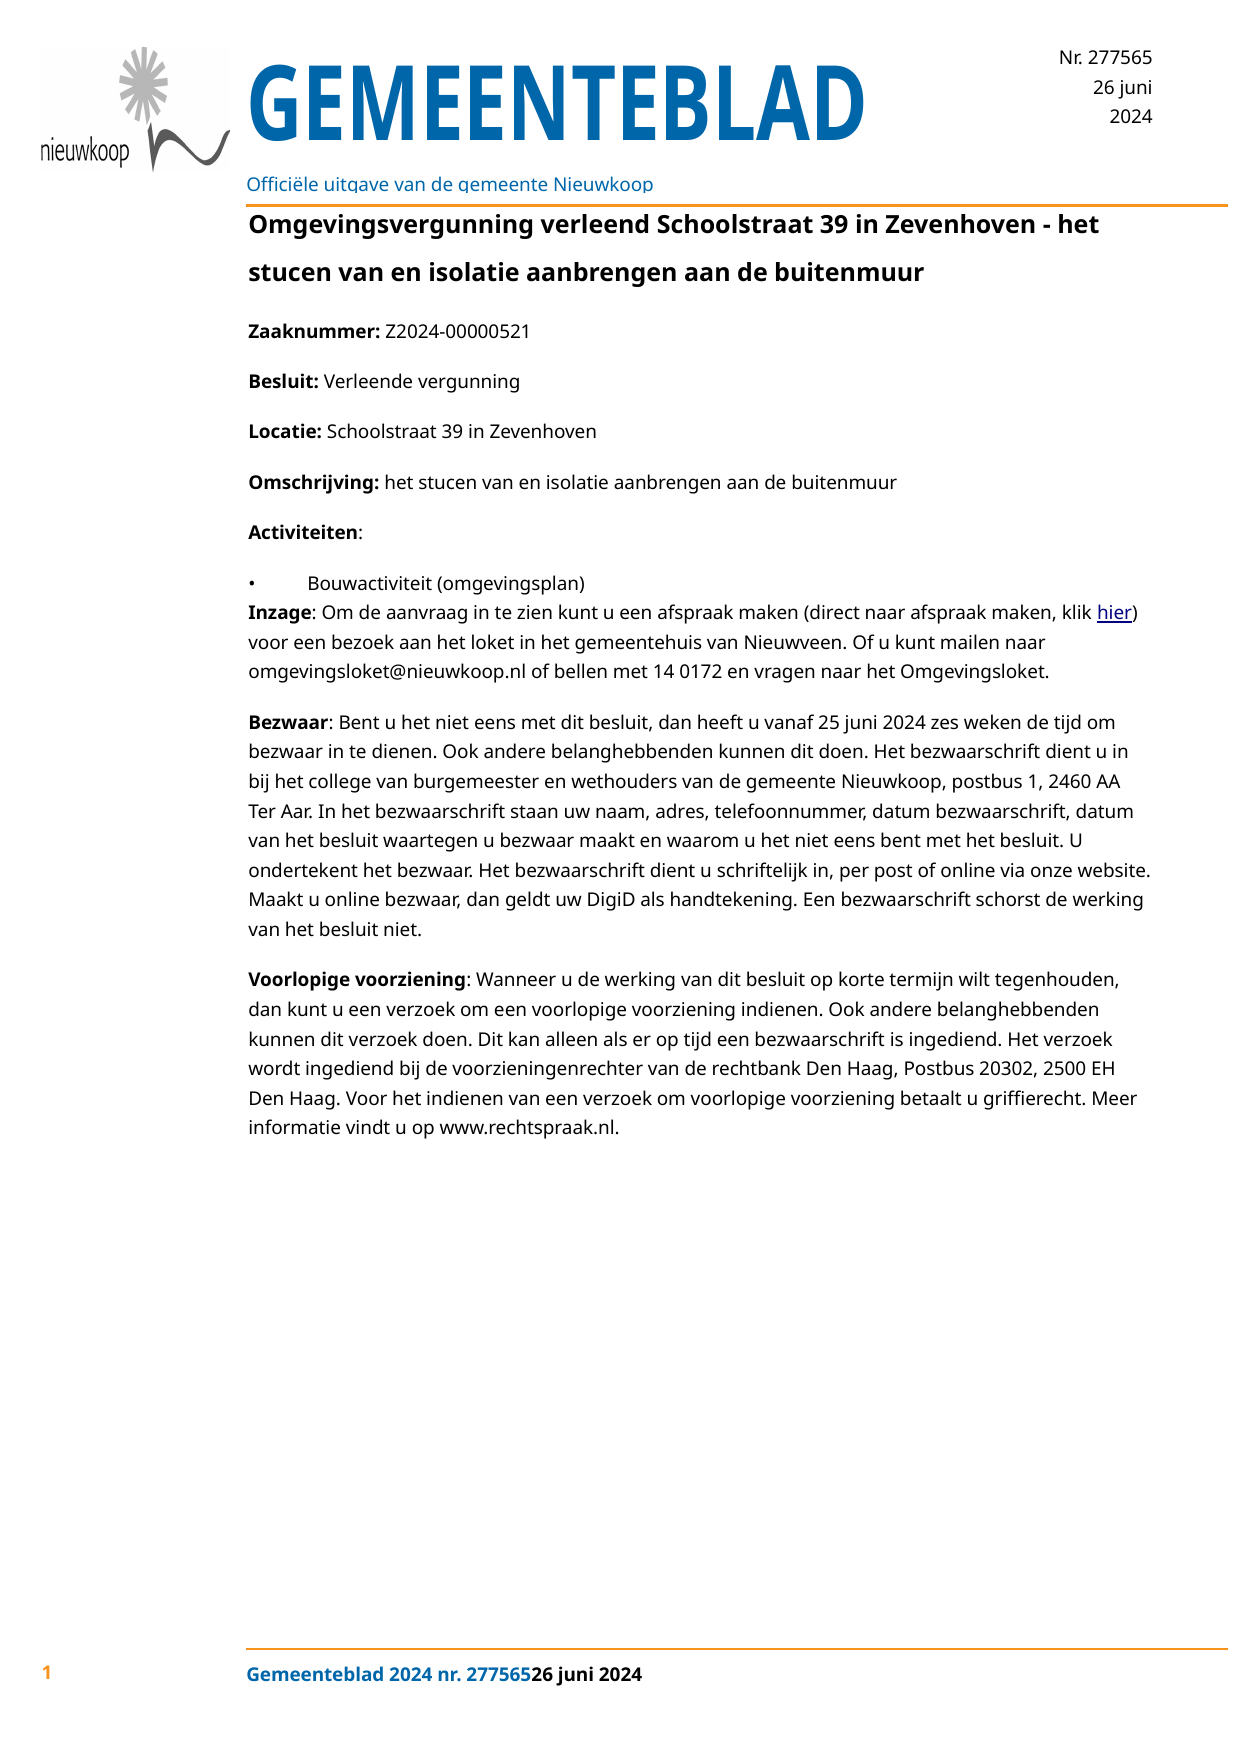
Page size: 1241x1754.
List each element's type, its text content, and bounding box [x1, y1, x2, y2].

text Voorlopige voorziening: Wanneer u de werking van dit besluit op korte termijn wilt tegenhouden, dan kunt u een verzoek om een voorlopige voorziening indienen. Ook andere belanghebbenden kunnen dit verzoek doen. Dit kan alleen als er op tijd een bezwaarschrift is ingediend. Het verzoek wordt ingediend bij de voorzieningenrechter van de rechtbank Den Haag, Postbus 20302, 2500 EH Den Haag. Voor het indienen van een verzoek om voorlopige voorziening betaalt u griffierecht. Meer informatie vindt u op www.rechtspraak.nl. [248, 967, 1152, 1140]
text Locatie: Schoolstraat 39 in Zevenhoven [248, 419, 1152, 444]
text Inzage: Om de aanvraag in te zien kunt u een afspraak maken (direct naar afspraak maken, klik hier) voor een bezoek aan het loket in het gemeentehuis van Nieuwveen. Of u kunt mailen naar omgevingsloket@nieuwkoop.nl of bellen met 14 0172 en vragen naar het Omgevingsloket. [248, 599, 1152, 684]
text Besluit: Verleende vergunning [248, 368, 1152, 394]
text Omgevingsvergunning verleend Schoolstraat 39 in Zevenhoven - het stucen van en isolatie aanbrengen aan de buitenmuur [248, 207, 1152, 288]
text Bezwaar: Bent u het niet eens met dit besluit, dan heeft u vanaf 25 juni 2024 zes weken de tijd om bezwaar in te dienen. Ook andere belanghebbenden kunnen dit doen. Het bezwaarschrift dient u in bij het college van burgemeester en wethouders van de gemeente Nieuwkoop, postbus 1, 2460 AA Ter Aar. In het bezwaarschrift staan uw naam, adres, telefoonnummer, datum bezwaarschrift, datum van het besluit waartegen u bezwaar maakt en waarom u het niet eens bent met het besluit. U ondertekent het bezwaar. Het bezwaarschrift dient u schriftelijk in, per post of online via onze website. Maakt u online bezwaar, dan geldt uw DigiD als handtekening. Een bezwaarschrift schorst de werking van het besluit niet. [248, 709, 1152, 942]
text Zaaknummer: Z2024-00000521 [248, 318, 1152, 344]
text Omschrijving: het stucen van en isolatie aanbrengen aan de buitenmuur [248, 469, 1152, 495]
text Activiteiten: [248, 519, 1152, 545]
list Bouwactiviteit (omgevingsplan) [248, 570, 1152, 596]
picture [41, 47, 231, 172]
